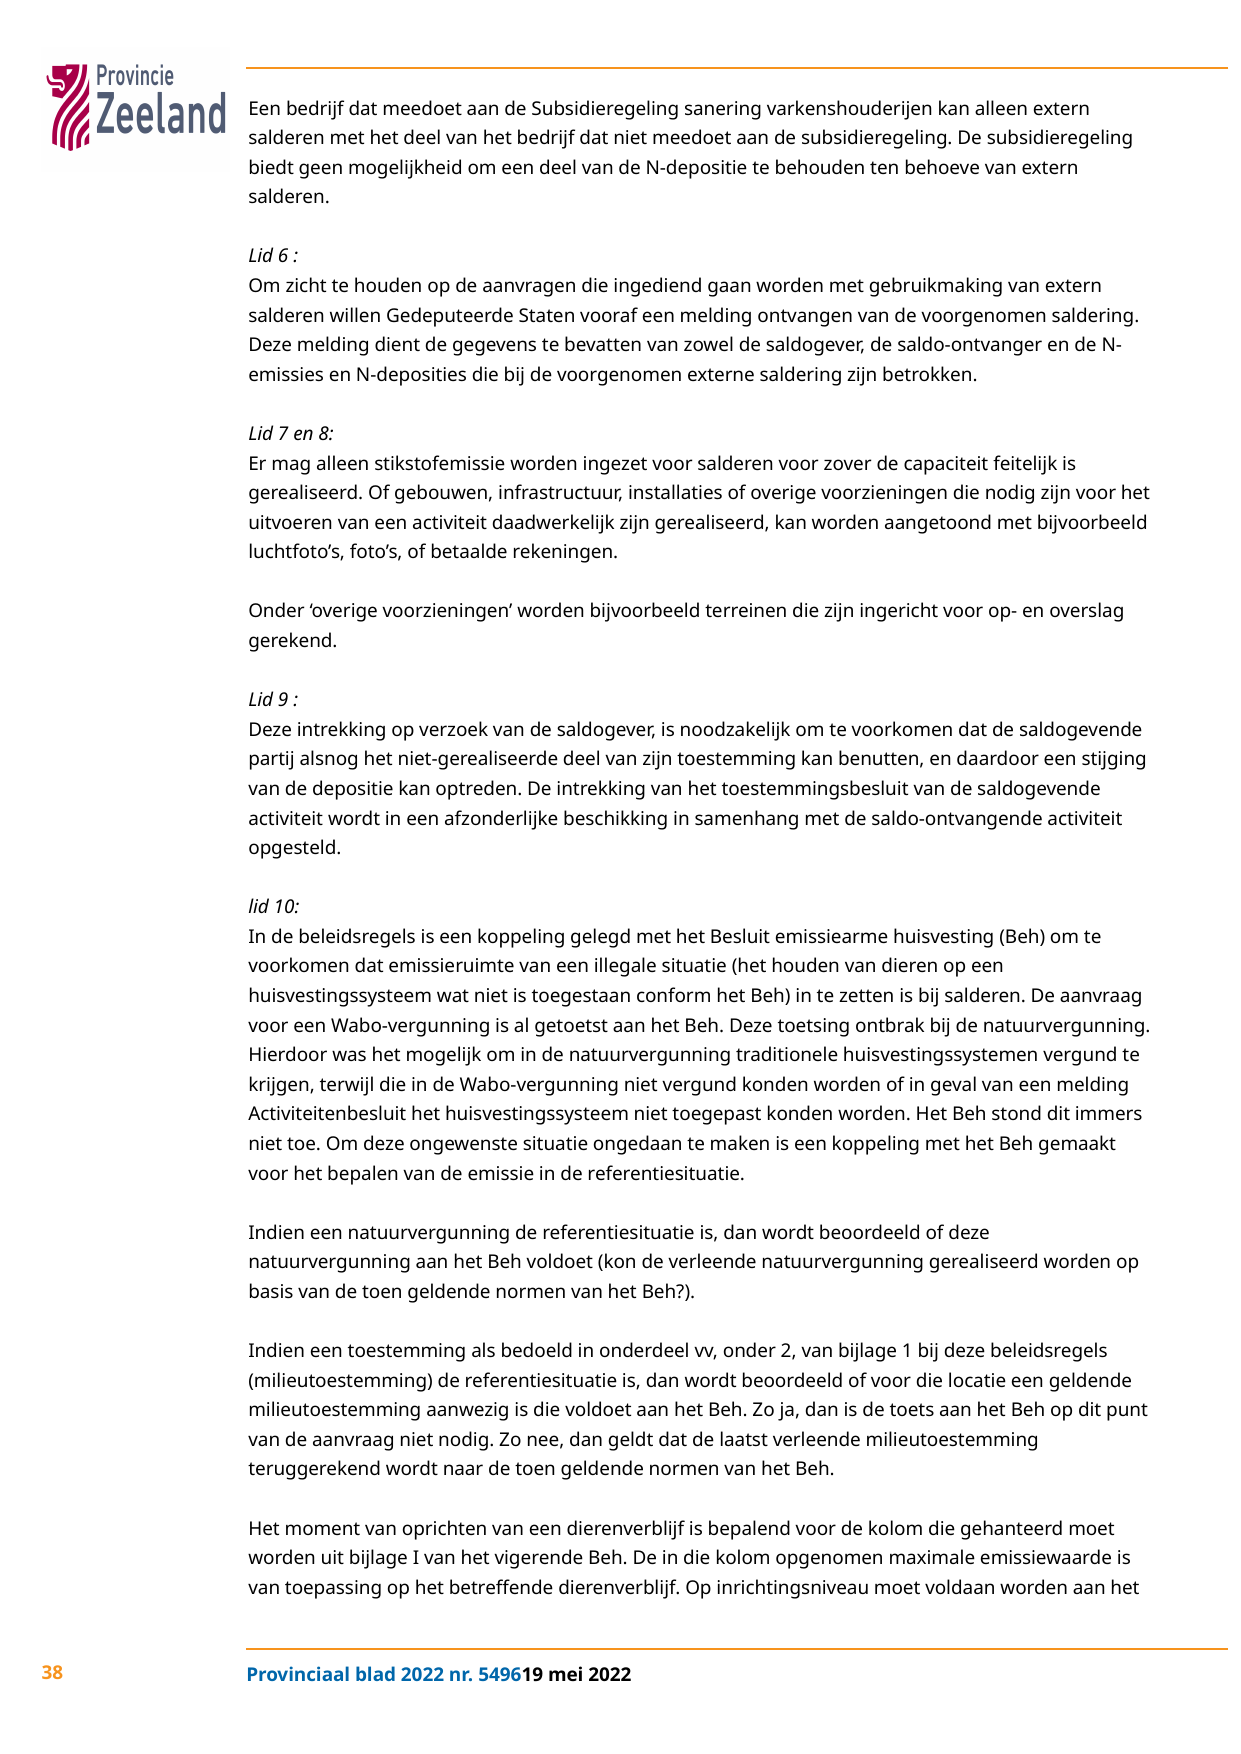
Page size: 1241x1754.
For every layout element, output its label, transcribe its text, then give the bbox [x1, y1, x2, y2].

text Lid 6 : [248, 243, 1152, 268]
text Een bedrijf dat meedoet aan de Subsidieregeling sanering varkenshouderijen kan alleen extern salderen met het deel van het bedrijf dat niet meedoet aan de subsidieregeling. De subsidieregeling biedt geen mogelijkheid om een deel van de N-depositie te behouden ten behoeve van extern salderen. [248, 95, 1152, 209]
text lid 10: [248, 893, 1152, 919]
text Lid 9 : [248, 686, 1152, 712]
text Er mag alleen stikstofemissie worden ingezet voor salderen voor zover de capaciteit feitelijk is gerealiseerd. Of gebouwen, infrastructuur, installaties of overige voorzieningen die nodig zijn voor het uitvoeren van een activiteit daadwerkelijk zijn gerealiseerd, kan worden aangetoond met bijvoorbeeld luchtfoto’s, foto’s, of betaalde rekeningen. [248, 450, 1152, 564]
text Indien een toestemming als bedoeld in onderdeel vv, onder 2, van bijlage 1 bij deze beleidsregels (milieutoestemming) de referentiesituatie is, dan wordt beoordeeld of voor die locatie een geldende milieutoestemming aanwezig is die voldoet aan het Beh. Zo ja, dan is de toets aan het Beh op dit punt van de aanvraag niet nodig. Zo nee, dan geldt dat de laatst verleende milieutoestemming teruggerekend wordt naar de toen geldende normen van het Beh. [248, 1337, 1152, 1481]
text Indien een natuurvergunning de referentiesituatie is, dan wordt beoordeeld of deze natuurvergunning aan het Beh voldoet (kon de verleende natuurvergunning gerealiseerd worden op basis van de toen geldende normen van het Beh?). [248, 1219, 1152, 1304]
text Om zicht te houden op de aanvragen die ingediend gaan worden met gebruikmaking van extern salderen willen Gedeputeerde Staten vooraf een melding ontvangen van de voorgenomen saldering. Deze melding dient de gegevens te bevatten van zowel de saldogever, de saldo-ontvanger en de N-emissies en N-deposities die bij de voorgenomen externe saldering zijn betrokken. [248, 272, 1152, 387]
picture [41, 47, 231, 172]
text Onder ‘overige voorzieningen’ worden bijvoorbeeld terreinen die zijn ingericht voor op- en overslag gerekend. [248, 598, 1152, 653]
text Het moment van oprichten van een dierenverblijf is bepalend voor de kolom die gehanteerd moet worden uit bijlage I van het vigerende Beh. De in die kolom opgenomen maximale emissiewaarde is van toepassing op het betreffende dierenverblijf. Op inrichtingsniveau moet voldaan worden aan het [248, 1515, 1152, 1600]
text In de beleidsregels is een koppeling gelegd met het Besluit emissiearme huisvesting (Beh) om te voorkomen dat emissieruimte van een illegale situatie (het houden van dieren op een huisvestingssysteem wat niet is toegestaan conform het Beh) in te zetten is bij salderen. De aanvraag voor een Wabo-vergunning is al getoetst aan het Beh. Deze toetsing ontbrak bij de natuurvergunning. Hierdoor was het mogelijk om in de natuurvergunning traditionele huisvestingssystemen vergund te krijgen, terwijl die in de Wabo-vergunning niet vergund konden worden of in geval van een melding Activiteitenbesluit het huisvestingssysteem niet toegepast konden worden. Het Beh stond dit immers niet toe. Om deze ongewenste situatie ongedaan te maken is een koppeling met het Beh gemaakt voor het bepalen van de emissie in de referentiesituatie. [248, 923, 1152, 1186]
text Lid 7 en 8: [248, 420, 1152, 446]
text Deze intrekking op verzoek van de saldogever, is noodzakelijk om te voorkomen dat de saldogevende partij alsnog het niet-gerealiseerde deel van zijn toestemming kan benutten, en daardoor een stijging van de depositie kan optreden. De intrekking van het toestemmingsbesluit van de saldogevende activiteit wordt in een afzonderlijke beschikking in samenhang met de saldo-ontvangende activiteit opgesteld. [248, 716, 1152, 860]
